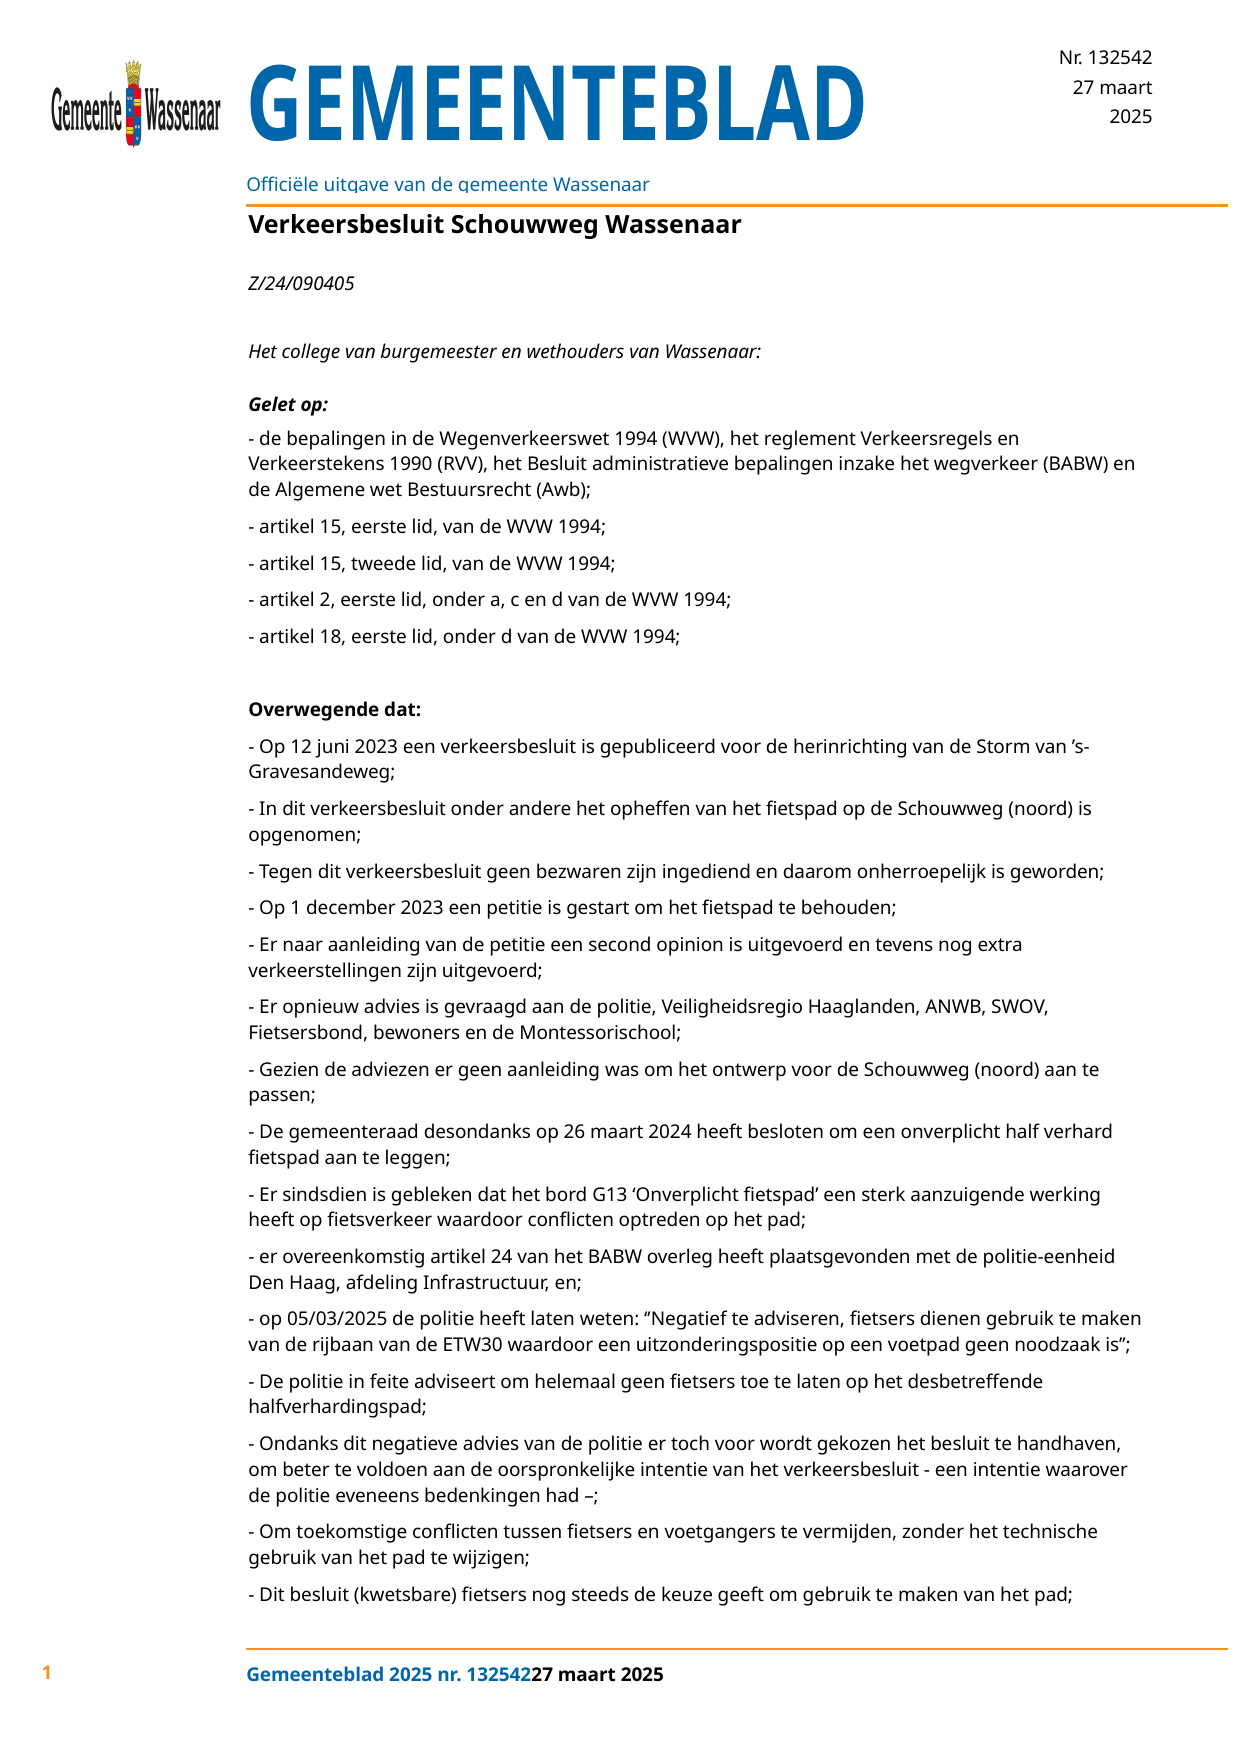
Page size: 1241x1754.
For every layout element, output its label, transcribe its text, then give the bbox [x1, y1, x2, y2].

text - er overeenkomstig artikel 24 van het BABW overleg heeft plaatsgevonden met de politie-eenheid Den Haag, afdeling Infrastructuur, en; [248, 1243, 1152, 1294]
text Overwegende dat: [248, 696, 1152, 722]
text - Er opnieuw advies is gevraagd aan de politie, Veiligheidsregio Haaglanden, ANWB, SWOV, Fietsersbond, bewoners en de Montessorischool; [248, 993, 1152, 1045]
text - Dit besluit (kwetsbare) fietsers nog steeds de keuze geeft om gebruik te maken van het pad; [248, 1581, 1152, 1607]
text - artikel 2, eerste lid, onder a, c en d van de WVW 1994; [248, 586, 1152, 612]
text - Er naar aanleiding van de petitie een second opinion is uitgevoerd en tevens nog extra verkeerstellingen zijn uitgevoerd; [248, 931, 1152, 983]
text Verkeersbesluit Schouwweg Wassenaar [248, 207, 1152, 241]
text - Op 1 december 2023 een petitie is gestart om het fietspad te behouden; [248, 894, 1152, 920]
text - de bepalingen in de Wegenverkeerswet 1994 (WVW), het reglement Verkeersregels en Verkeerstekens 1990 (RVV), het Besluit administratieve bepalingen inzake het wegverkeer (BABW) en de Algemene wet Bestuursrecht (Awb); [248, 425, 1152, 502]
text - De gemeenteraad desondanks op 26 maart 2024 heeft besloten om een onverplicht half verhard fietspad aan te leggen; [248, 1118, 1152, 1170]
text - Ondanks dit negatieve advies van de politie er toch voor wordt gekozen het besluit te handhaven, om beter te voldoen aan de oorspronkelijke intentie van het verkeersbesluit - een intentie waarover de politie eveneens bedenkingen had –; [248, 1430, 1152, 1507]
text - artikel 18, eerste lid, onder d van de WVW 1994; [248, 623, 1152, 649]
text - In dit verkeersbesluit onder andere het opheffen van het fietspad op de Schouwweg (noord) is opgenomen; [248, 795, 1152, 847]
text - Tegen dit verkeersbesluit geen bezwaren zijn ingediend en daarom onherroepelijk is geworden; [248, 858, 1152, 883]
text - Er sindsdien is gebleken dat het bord G13 ‘Onverplicht fietspad’ een sterk aanzuigende werking heeft op fietsverkeer waardoor conflicten optreden op het pad; [248, 1181, 1152, 1232]
text - op 05/03/2025 de politie heeft laten weten: ‘’Negatief te adviseren, fietsers dienen gebruik te maken van de rijbaan van de ETW30 waardoor een uitzonderingspositie op een voetpad geen noodzaak is’’; [248, 1306, 1152, 1357]
text Z/24/090405 [248, 270, 1152, 296]
text - Gezien de adviezen er geen aanleiding was om het ontwerp voor de Schouwweg (noord) aan te passen; [248, 1056, 1152, 1107]
text - Om toekomstige conflicten tussen fietsers en voetgangers te vermijden, zonder het technische gebruik van het pad te wijzigen; [248, 1518, 1152, 1570]
text - Op 12 juni 2023 een verkeersbesluit is gepubliceerd voor de herinrichting van de Storm van ’s-Gravesandeweg; [248, 733, 1152, 784]
text - artikel 15, tweede lid, van de WVW 1994; [248, 550, 1152, 575]
text Gelet op: [248, 391, 1152, 417]
text Het college van burgemeester en wethouders van Wassenaar: [248, 338, 1152, 364]
picture [41, 47, 231, 172]
text - De politie in feite adviseert om helemaal geen fietsers toe te laten op het desbetreffende halfverhardingspad; [248, 1368, 1152, 1419]
text - artikel 15, eerste lid, van de WVW 1994; [248, 513, 1152, 539]
